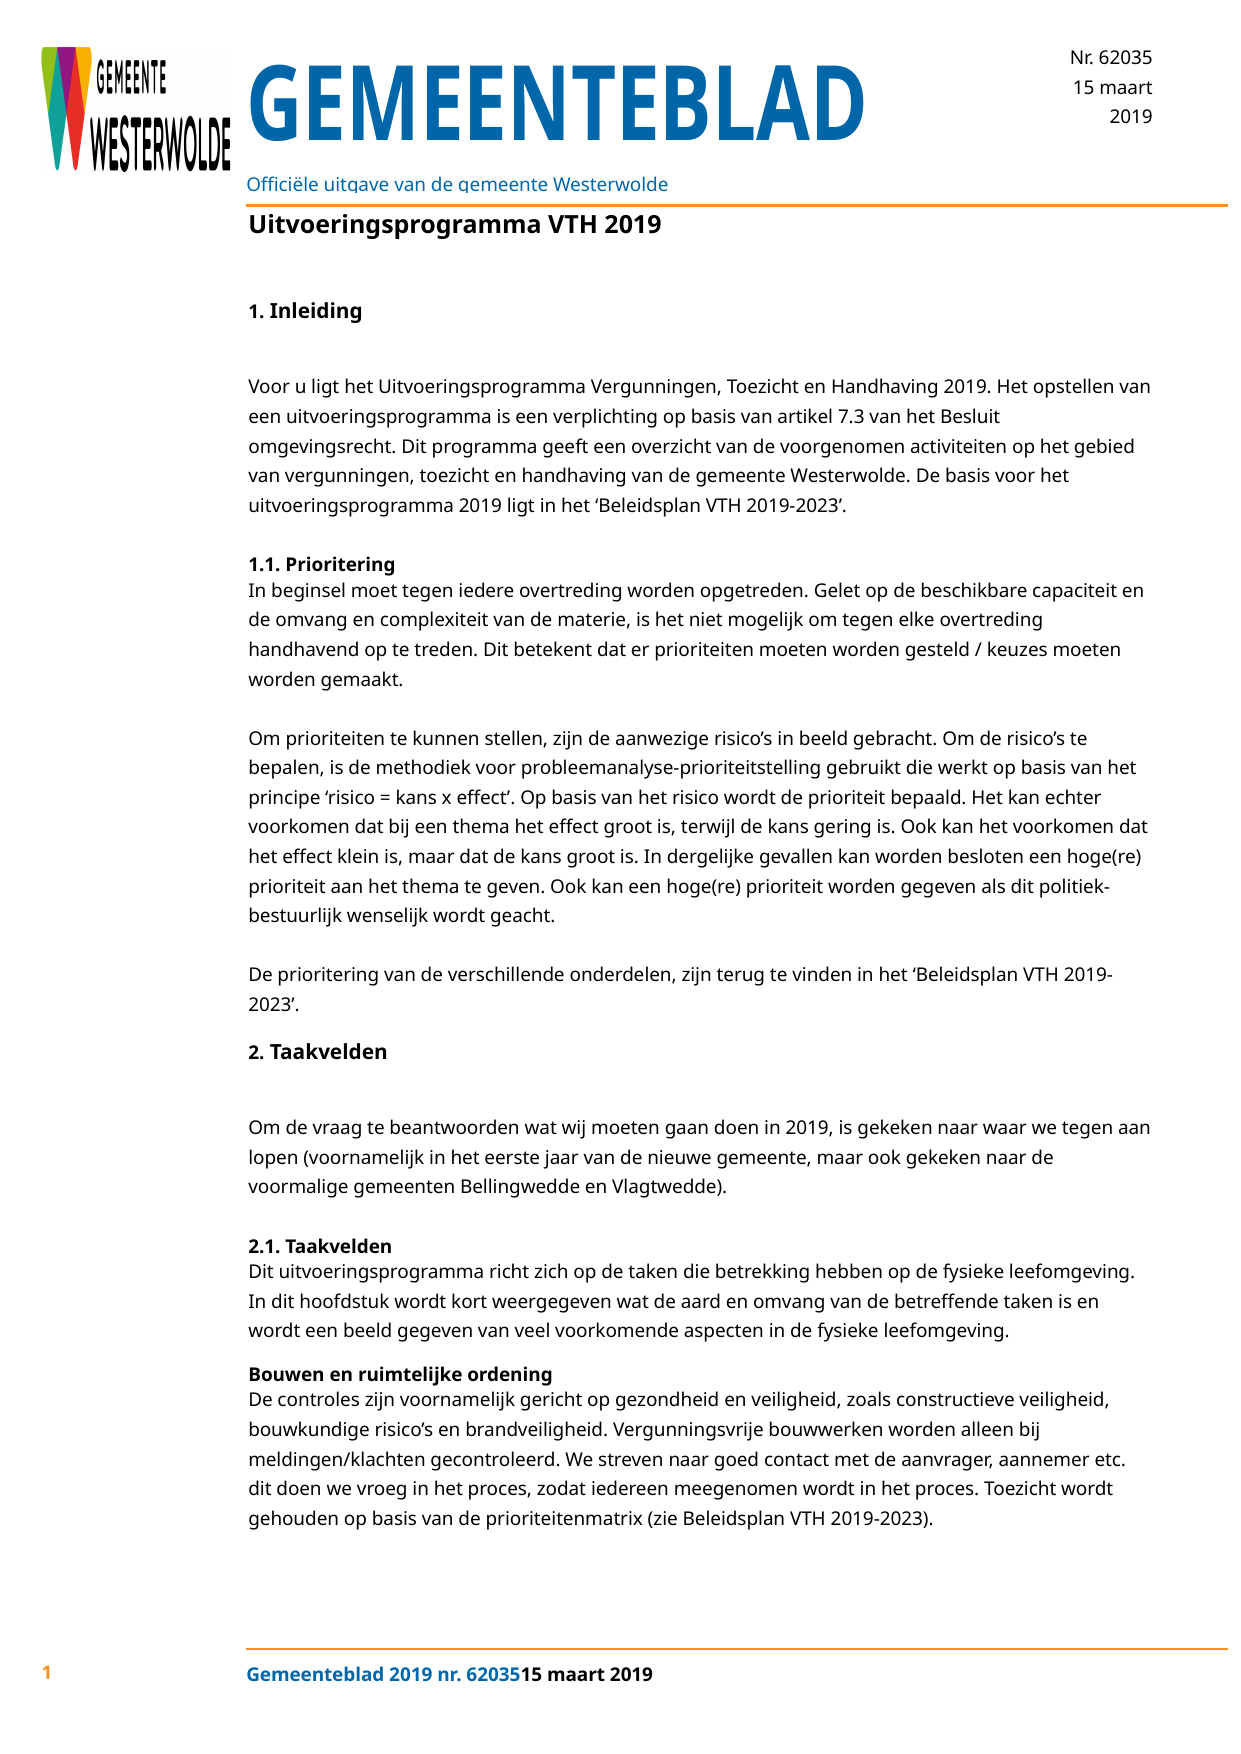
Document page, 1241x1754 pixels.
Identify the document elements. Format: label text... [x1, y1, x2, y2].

picture [41, 47, 231, 172]
text 2. Taakvelden [248, 1037, 1152, 1065]
text 1. Inleiding [248, 296, 1152, 324]
text Bouwen en ruimtelijke ordening [248, 1361, 1152, 1387]
text Voor u ligt het Uitvoeringsprogramma Vergunningen, Toezicht en Handhaving 2019. Het opstellen van een uitvoeringsprogramma is een verplichting op basis van artikel 7.3 van het Besluit omgevingsrecht. Dit programma geeft een overzicht van de voorgenomen activiteiten op het gebied van vergunningen, toezicht en handhaving van de gemeente Westerwolde. De basis voor het uitvoeringsprogramma 2019 ligt in het ‘Beleidsplan VTH 2019-2023’. [248, 374, 1152, 518]
text Om de vraag te beantwoorden wat wij moeten gaan doen in 2019, is gekeken naar waar we tegen aan lopen (voornamelijk in het eerste jaar van de nieuwe gemeente, maar ook gekeken naar de voormalige gemeenten Bellingwedde en Vlagtwedde). [248, 1114, 1152, 1199]
text 1.1. Prioritering [248, 551, 1152, 577]
text De controles zijn voornamelijk gericht op gezondheid en veiligheid, zoals constructieve veiligheid, bouwkundige risico’s en brandveiligheid. Vergunningsvrije bouwwerken worden alleen bij meldingen/klachten gecontroleerd. We streven naar goed contact met de aanvrager, aannemer etc. dit doen we vroeg in het proces, zodat iedereen meegenomen wordt in het proces. Toezicht wordt gehouden op basis van de prioriteitenmatrix (zie Beleidsplan VTH 2019-2023). [248, 1387, 1152, 1531]
text De prioritering van de verschillende onderdelen, zijn terug te vinden in het ‘Beleidsplan VTH 2019-2023’. [248, 962, 1152, 1017]
text Om prioriteiten te kunnen stellen, zijn de aanwezige risico’s in beeld gebracht. Om de risico’s te bepalen, is de methodiek voor probleemanalyse-prioriteitstelling gebruikt die werkt op basis van het principe ‘risico = kans x effect’. Op basis van het risico wordt de prioriteit bepaald. Het kan echter voorkomen dat bij een thema het effect groot is, terwijl de kans gering is. Ook kan het voorkomen dat het effect klein is, maar dat de kans groot is. In dergelijke gevallen kan worden besloten een hoge(re) prioriteit aan het thema te geven. Ook kan een hoge(re) prioriteit worden gegeven als dit politiek-bestuurlijk wenselijk wordt geacht. [248, 725, 1152, 928]
text 2.1. Taakvelden [248, 1233, 1152, 1258]
text Dit uitvoeringsprogramma richt zich op de taken die betrekking hebben op de fysieke leefomgeving. In dit hoofdstuk wordt kort weergegeven wat de aard en omvang van de betreffende taken is en wordt een beeld gegeven van veel voorkomende aspecten in de fysieke leefomgeving. [248, 1258, 1152, 1343]
text Uitvoeringsprogramma VTH 2019 [248, 207, 1152, 241]
text In beginsel moet tegen iedere overtreding worden opgetreden. Gelet op de beschikbare capaciteit en de omvang en complexiteit van de materie, is het niet mogelijk om tegen elke overtreding handhavend op te treden. Dit betekent dat er prioriteiten moeten worden gesteld / keuzes moeten worden gemaakt. [248, 577, 1152, 691]
